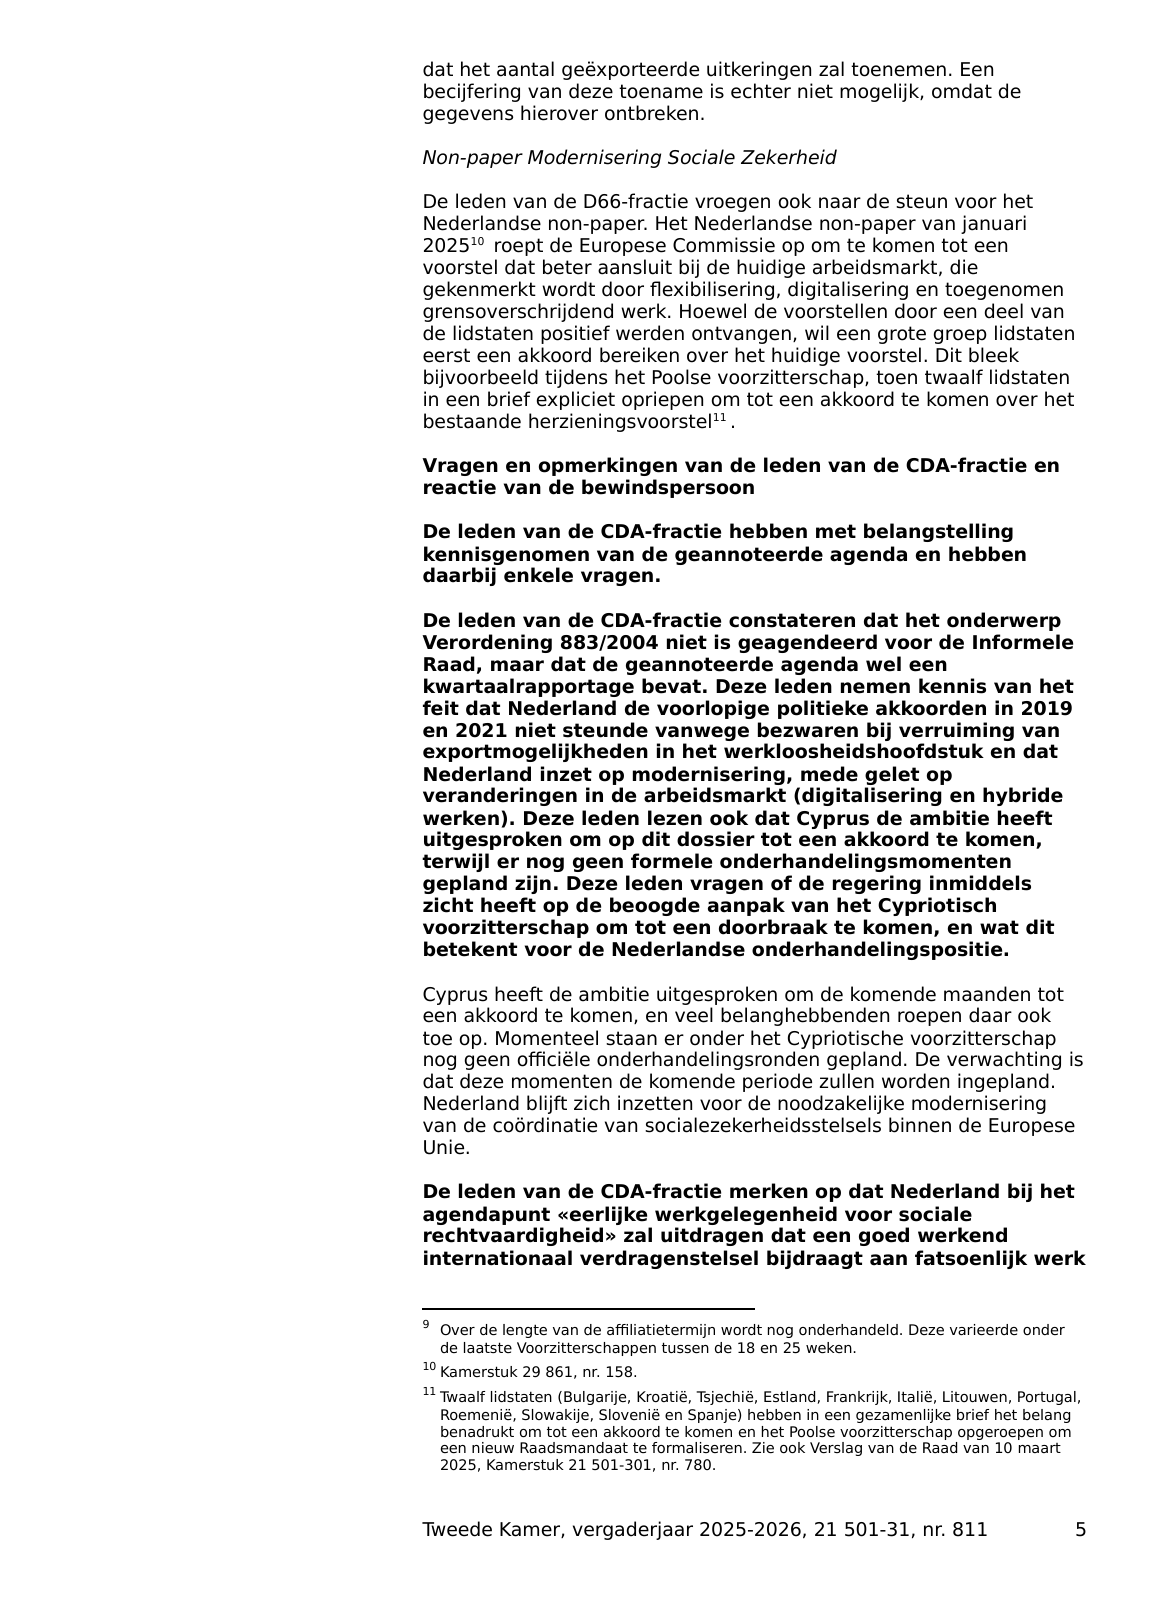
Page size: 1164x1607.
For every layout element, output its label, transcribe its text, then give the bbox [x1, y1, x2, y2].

text dat het aantal geëxporteerde uitkeringen zal toenemen. Een becijfering van deze toename is echter niet mogelijk, omdat de gegevens hierover ontbreken. [422, 59, 1087, 125]
text De leden van de CDA-fractie constateren dat het onderwerp Verordening 883/2004 niet is geagendeerd voor de Informele Raad, maar dat de geannoteerde agenda wel een kwartaalrapportage bevat. Deze leden nemen kennis van het feit dat Nederland de voorlopige politieke akkoorden in 2019 en 2021 niet steunde vanwege bezwaren bij verruiming van exportmogelijkheden in het werkloosheidshoofdstuk en dat Nederland inzet op modernisering, mede gelet op veranderingen in de arbeidsmarkt (digitalisering en hybride werken). Deze leden lezen ook dat Cyprus de ambitie heeft uitgesproken om op dit dossier tot een akkoord te komen, terwijl er nog geen formele onderhandelingsmomenten gepland zijn. Deze leden vragen of de regering inmiddels zicht heeft op de beoogde aanpak van het Cypriotisch voorzitterschap om tot een doorbraak te komen, en wat dit betekent voor de Nederlandse onderhandelingspositie. [422, 609, 1087, 961]
text De leden van de CDA-fractie hebben met belangstelling kennisgenomen van de geannoteerde agenda en hebben daarbij enkele vragen. [422, 521, 1087, 587]
text Twaalf lidstaten (Bulgarije, Kroatië, Tsjechië, Estland, Frankrijk, Italië, Litouwen, Portugal, Roemenië, Slowakije, Slovenië en Spanje) hebben in een gezamenlijke brief het belang benadrukt om tot een akkoord te komen en het Poolse voorzitterschap opgeroepen om een nieuw Raadsmandaat te formaliseren. Zie ook Verslag van de Raad van 10 maart 2025, Kamerstuk 21 501-301, nr. 780. [422, 1385, 1087, 1474]
subtitle Vragen en opmerkingen van de leden van de CDA-fractie en reactie van de bewindspersoon [422, 455, 1087, 499]
text De leden van de CDA-fractie merken op dat Nederland bij het agendapunt «eerlijke werkgelegenheid voor sociale rechtvaardigheid» zal uitdragen dat een goed werkend internationaal verdragenstelsel bijdraagt aan fatsoenlijk werk [422, 1181, 1087, 1269]
text Kamerstuk 29 861, nr. 158. [422, 1360, 1087, 1382]
text Cyprus heeft de ambitie uitgesproken om de komende maanden tot een akkoord te komen, en veel belanghebbenden roepen daar ook toe op. Momenteel staan er onder het Cypriotische voorzitterschap nog geen officiële onderhandelingsronden gepland. De verwachting is dat deze momenten de komende periode zullen worden ingepland. Nederland blijft zich inzetten voor de noodzakelijke modernisering van de coördinatie van socialezekerheidsstelsels binnen de Europese Unie. [422, 983, 1087, 1159]
text De leden van de D66-fractie vroegen ook naar de steun voor het Nederlandse non-paper. Het Nederlandse non-paper van januari 2025 roept de Europese Commissie op om te komen tot een voorstel dat beter aansluit bij de huidige arbeidsmarkt, die gekenmerkt wordt door flexibilisering, digitalisering en toegenomen grensoverschrijdend werk. Hoewel de voorstellen door een deel van de lidstaten positief werden ontvangen, wil een grote groep lidstaten eerst een akkoord bereiken over het huidige voorstel. Dit bleek bijvoorbeeld tijdens het Poolse voorzitterschap, toen twaalf lidstaten in een brief expliciet opriepen om tot een akkoord te komen over het bestaande herzieningsvoorstel. [422, 191, 1087, 433]
subtitle Non-paper Modernisering Sociale Zekerheid [422, 147, 1087, 169]
text Over de lengte van de affiliatietermijn wordt nog onderhandeld. Deze varieerde onder de laatste Voorzitterschappen tussen de 18 en 25 weken. [422, 1318, 1087, 1357]
